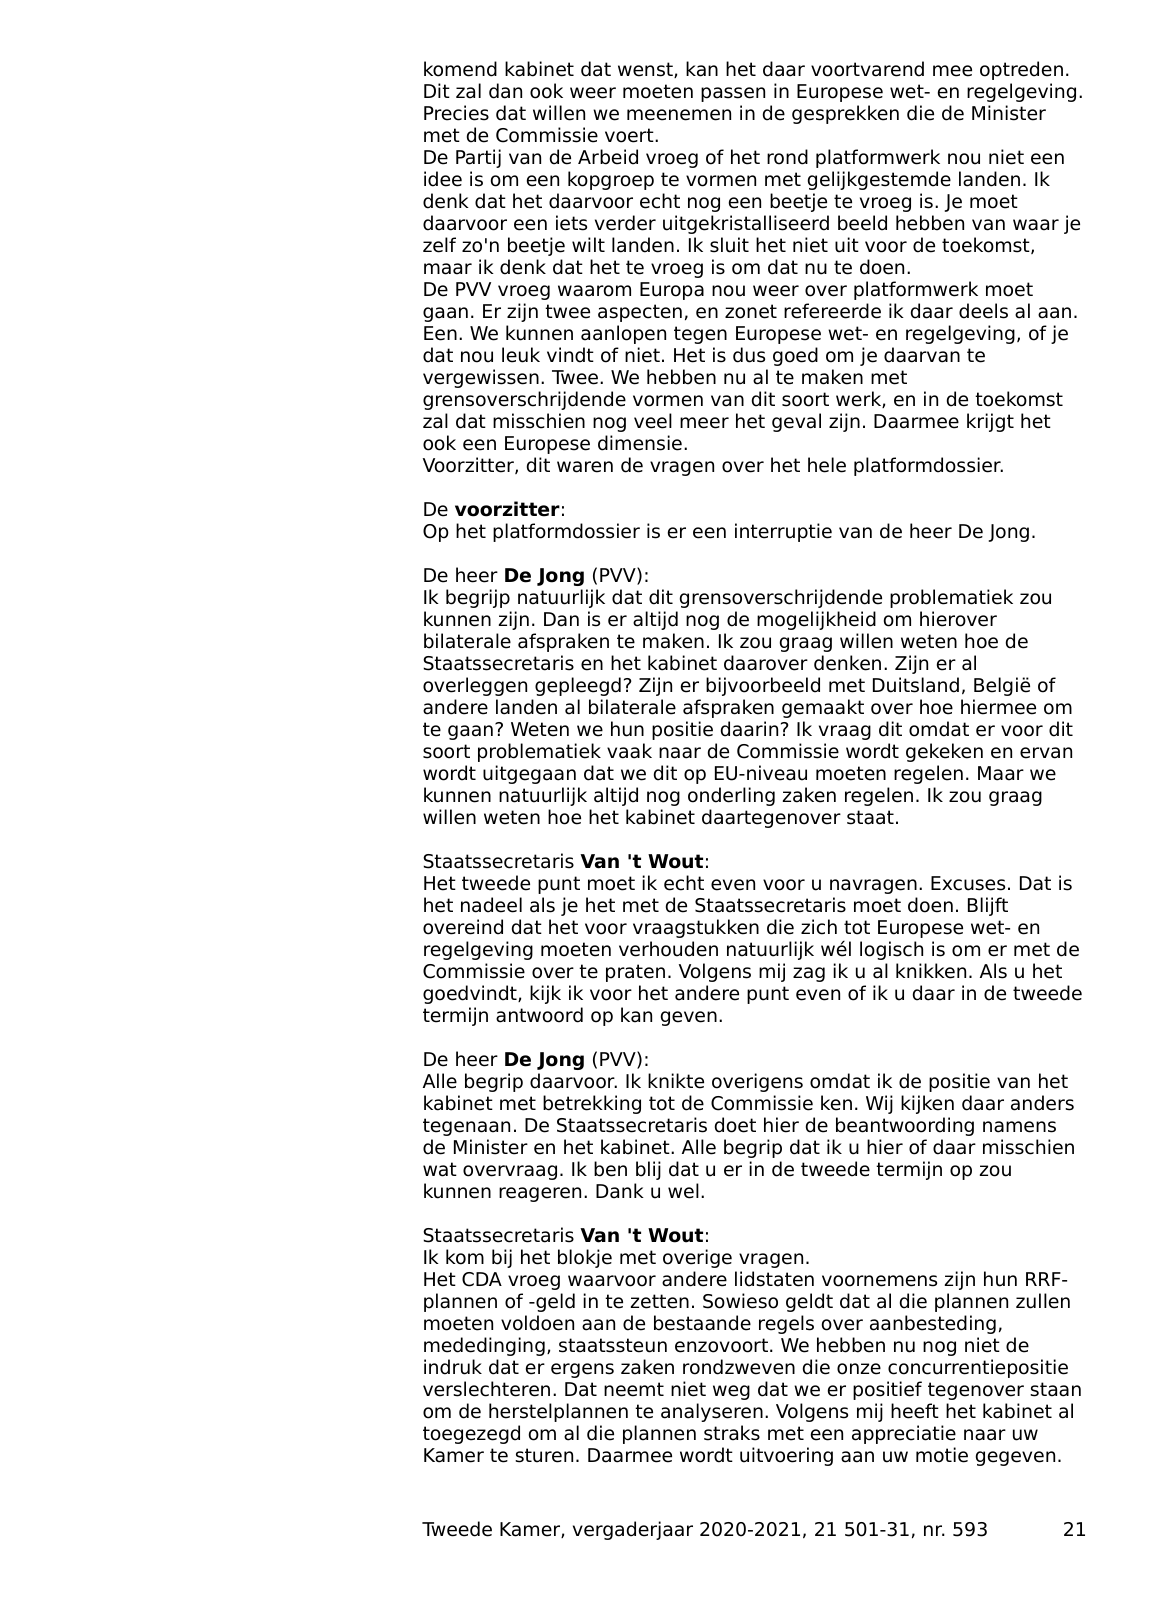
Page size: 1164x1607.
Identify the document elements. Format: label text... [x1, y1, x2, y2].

text Het tweede punt moet ik echt even voor u navragen. Excuses. Dat is het nadeel als je het met de Staatssecretaris moet doen. Blijft overeind dat het voor vraagstukken die zich tot Europese wet- en regelgeving moeten verhouden natuurlijk wél logisch is om er met de Commissie over te praten. Volgens mij zag ik u al knikken. Als u het goedvindt, kijk ik voor het andere punt even of ik u daar in de tweede termijn antwoord op kan geven. [422, 873, 1087, 1027]
text De Partij van de Arbeid vroeg of het rond platformwerk nou niet een idee is om een kopgroep te vormen met gelijkgestemde landen. Ik denk dat het daarvoor echt nog een beetje te vroeg is. Je moet daarvoor een iets verder uitgekristalliseerd beeld hebben van waar je zelf zo'n beetje wilt landen. Ik sluit het niet uit voor de toekomst, maar ik denk dat het te vroeg is om dat nu te doen. [422, 147, 1087, 279]
text De heer De Jong (PVV): [422, 1049, 1087, 1071]
text Het CDA vroeg waarvoor andere lidstaten voornemens zijn hun RRF-plannen of -geld in te zetten. Sowieso geldt dat al die plannen zullen moeten voldoen aan de bestaande regels over aanbesteding, mededinging, staatssteun enzovoort. We hebben nu nog niet de indruk dat er ergens zaken rondzweven die onze concurrentiepositie verslechteren. Dat neemt niet weg dat we er positief tegenover staan om de herstelplannen te analyseren. Volgens mij heeft het kabinet al toegezegd om al die plannen straks met een appreciatie naar uw Kamer te sturen. Daarmee wordt uitvoering aan uw motie gegeven. [422, 1269, 1087, 1467]
text Ik kom bij het blokje met overige vragen. [422, 1247, 1087, 1269]
text Op het platformdossier is er een interruptie van de heer De Jong. [422, 521, 1087, 543]
text Ik begrijp natuurlijk dat dit grensoverschrijdende problematiek zou kunnen zijn. Dan is er altijd nog de mogelijkheid om hierover bilaterale afspraken te maken. Ik zou graag willen weten hoe de Staatssecretaris en het kabinet daarover denken. Zijn er al overleggen gepleegd? Zijn er bijvoorbeeld met Duitsland, België of andere landen al bilaterale afspraken gemaakt over hoe hiermee om te gaan? Weten we hun positie daarin? Ik vraag dit omdat er voor dit soort problematiek vaak naar de Commissie wordt gekeken en ervan wordt uitgegaan dat we dit op EU-niveau moeten regelen. Maar we kunnen natuurlijk altijd nog onderling zaken regelen. Ik zou graag willen weten hoe het kabinet daartegenover staat. [422, 587, 1087, 829]
text De voorzitter: [422, 499, 1087, 521]
text Voorzitter, dit waren de vragen over het hele platformdossier. [422, 455, 1087, 477]
text De heer De Jong (PVV): [422, 565, 1087, 587]
text De PVV vroeg waarom Europa nou weer over platformwerk moet gaan. Er zijn twee aspecten, en zonet refereerde ik daar deels al aan. Een. We kunnen aanlopen tegen Europese wet- en regelgeving, of je dat nou leuk vindt of niet. Het is dus goed om je daarvan te vergewissen. Twee. We hebben nu al te maken met grensoverschrijdende vormen van dit soort werk, en in de toekomst zal dat misschien nog veel meer het geval zijn. Daarmee krijgt het ook een Europese dimensie. [422, 279, 1087, 455]
text Staatssecretaris Van 't Wout: [422, 851, 1087, 873]
text komend kabinet dat wenst, kan het daar voortvarend mee optreden. Dit zal dan ook weer moeten passen in Europese wet- en regelgeving. Precies dat willen we meenemen in de gesprekken die de Minister met de Commissie voert. [422, 59, 1087, 147]
text Staatssecretaris Van 't Wout: [422, 1225, 1087, 1247]
text Alle begrip daarvoor. Ik knikte overigens omdat ik de positie van het kabinet met betrekking tot de Commissie ken. Wij kijken daar anders tegenaan. De Staatssecretaris doet hier de beantwoording namens de Minister en het kabinet. Alle begrip dat ik u hier of daar misschien wat overvraag. Ik ben blij dat u er in de tweede termijn op zou kunnen reageren. Dank u wel. [422, 1071, 1087, 1203]
